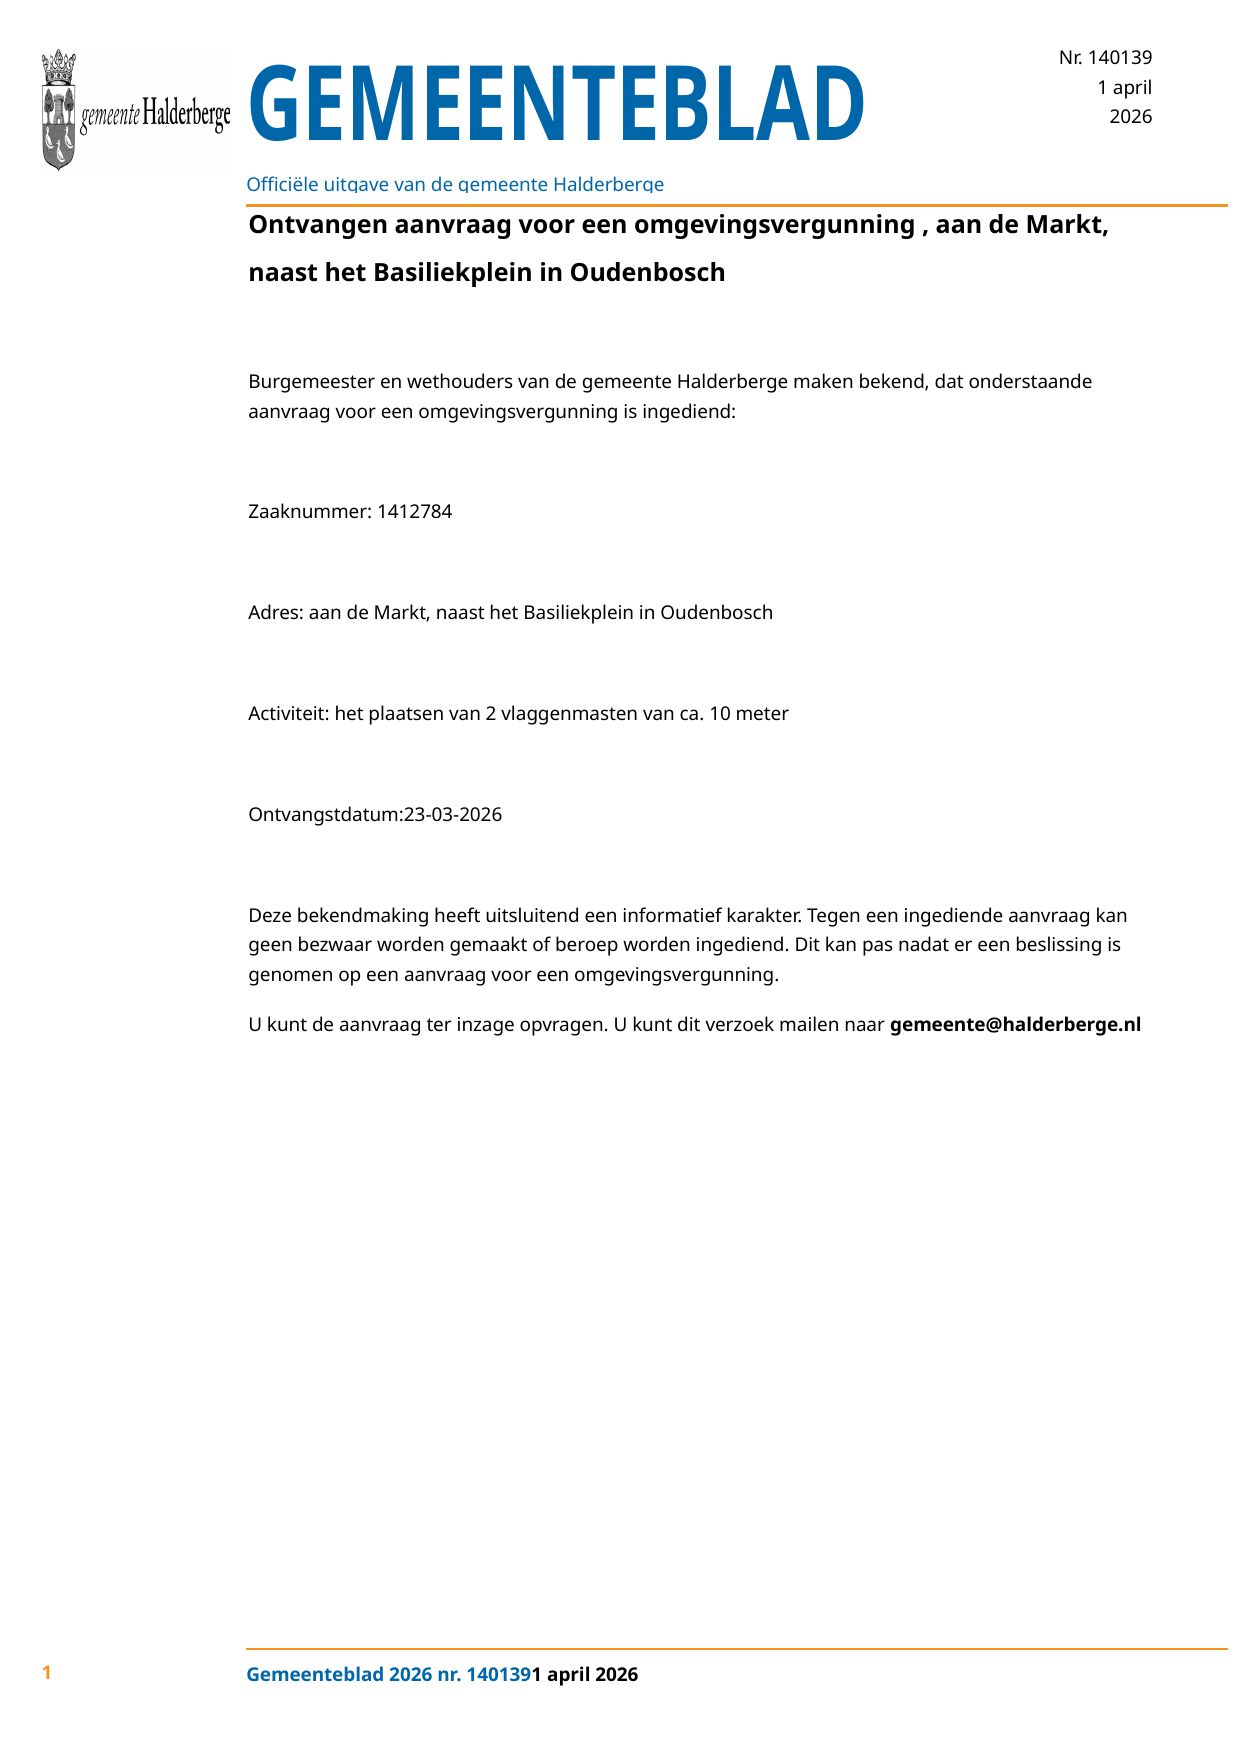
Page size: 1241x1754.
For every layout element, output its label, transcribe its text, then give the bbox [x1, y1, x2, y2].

text Ontvangstdatum:23-03-2026 [248, 801, 1152, 827]
text Ontvangen aanvraag voor een omgevingsvergunning , aan de Markt, naast het Basiliekplein in Oudenbosch [248, 207, 1152, 288]
text Zaaknummer: 1412784 [248, 499, 1152, 524]
text Deze bekendmaking heeft uitsluitend een informatief karakter. Tegen een ingediende aanvraag kan geen bezwaar worden gemaakt of beroep worden ingediend. Dit kan pas nadat er een beslissing is genomen op een aanvraag voor een omgevingsvergunning. [248, 902, 1152, 987]
text Burgemeester en wethouders van de gemeente Halderberge maken bekend, dat onderstaande aanvraag voor een omgevingsvergunning is ingediend: [248, 368, 1152, 424]
text U kunt de aanvraag ter inzage opvragen. U kunt dit verzoek mailen naar gemeente@halderberge.nl [248, 1012, 1152, 1037]
text Adres: aan de Markt, naast het Basiliekplein in Oudenbosch [248, 599, 1152, 625]
picture [41, 47, 231, 172]
text Activiteit: het plaatsen van 2 vlaggenmasten van ca. 10 meter [248, 700, 1152, 726]
